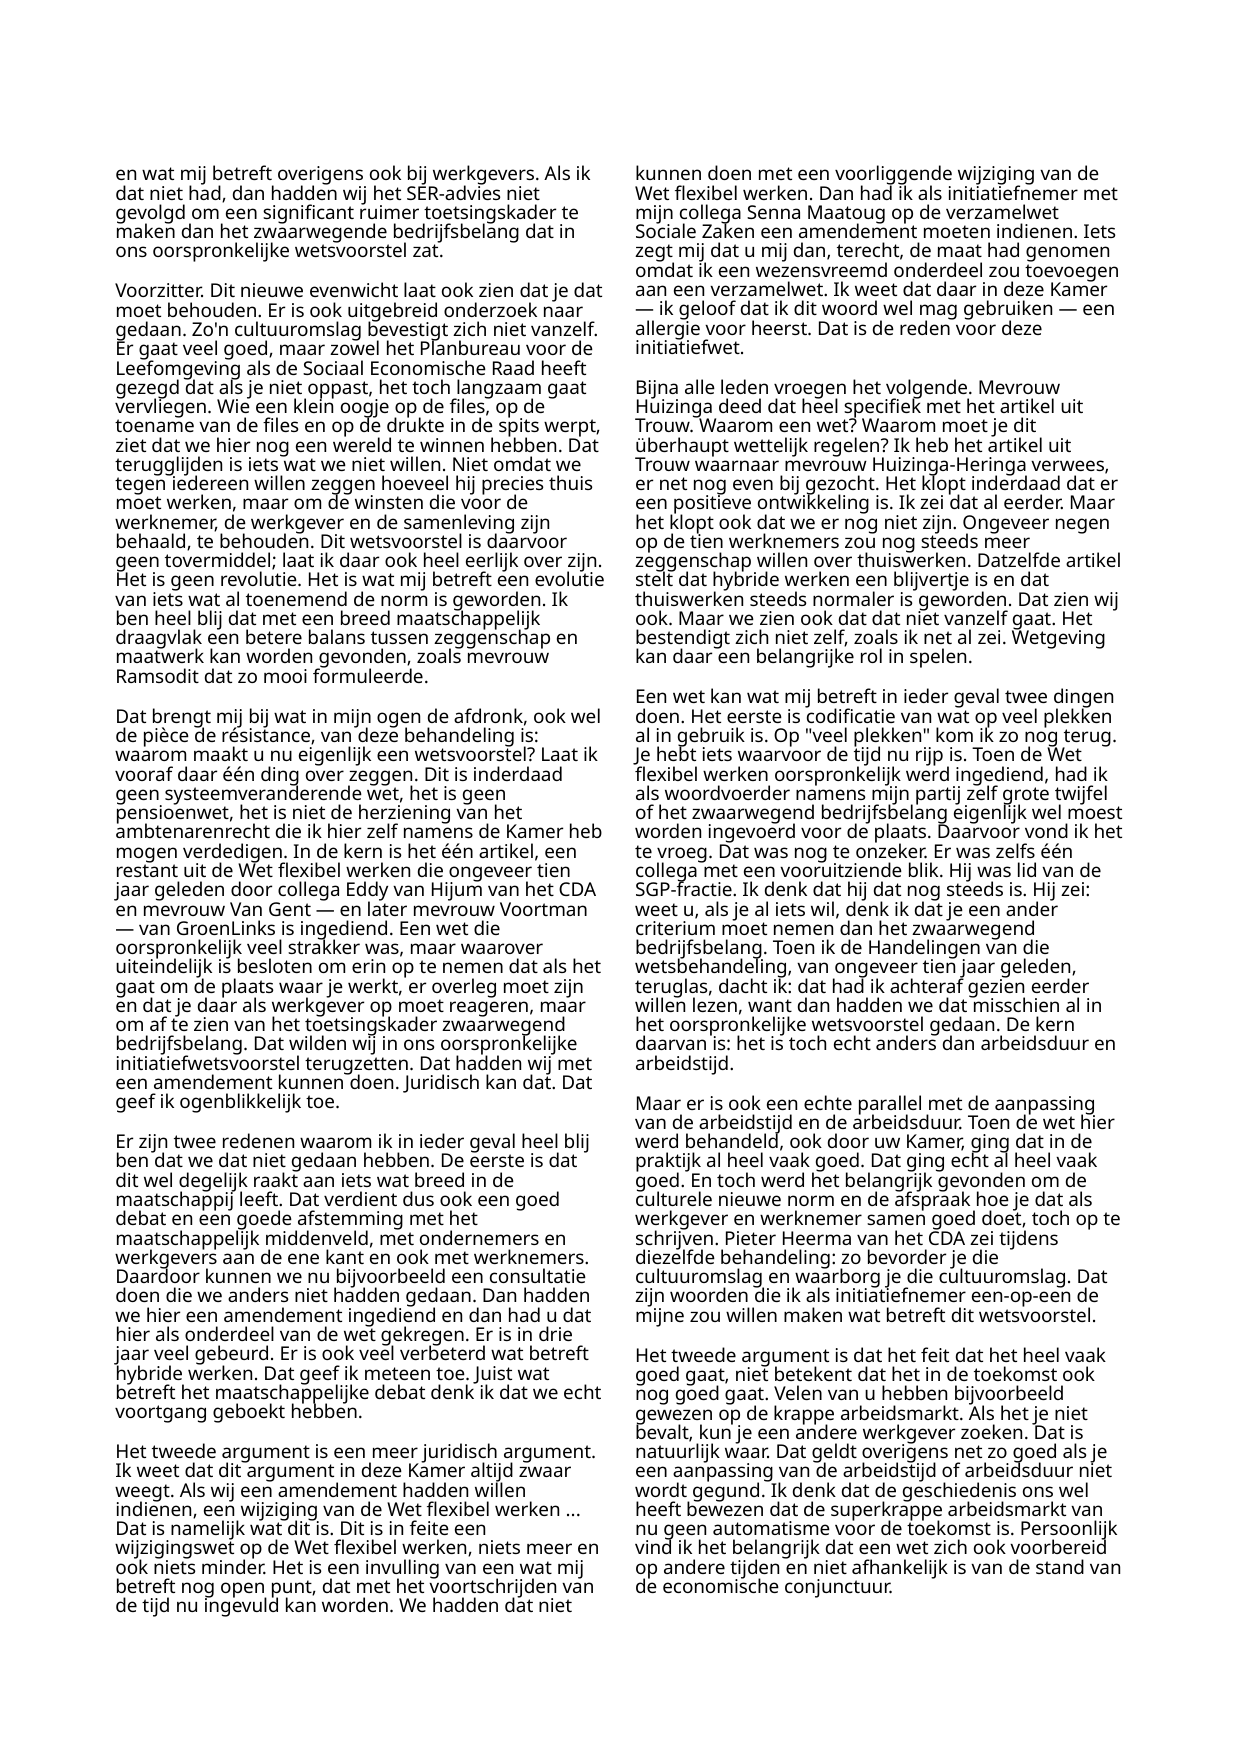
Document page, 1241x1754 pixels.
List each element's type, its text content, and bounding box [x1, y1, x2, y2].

text Bijna alle leden vroegen het volgende. Mevrouw Huizinga deed dat heel specifiek met het artikel uit Trouw. Waarom een wet? Waarom moet je dit überhaupt wettelijk regelen? Ik heb het artikel uit Trouw waarnaar mevrouw Huizinga-Heringa verwees, er net nog even bij gezocht. Het klopt inderdaad dat er een positieve ontwikkeling is. Ik zei dat al eerder. Maar het klopt ook dat we er nog niet zijn. Ongeveer negen op de tien werknemers zou nog steeds meer zeggenschap willen over thuiswerken. Datzelfde artikel stelt dat hybride werken een blijvertje is en dat thuiswerken steeds normaler is geworden. Dat zien wij ook. Maar we zien ook dat dat niet vanzelf gaat. Het bestendigt zich niet zelf, zoals ik net al zei. Wetgeving kan daar een belangrijke rol in spelen. [635, 379, 1125, 668]
text Het tweede argument is dat het feit dat het heel vaak goed gaat, niet betekent dat het in de toekomst ook nog goed gaat. Velen van u hebben bijvoorbeeld gewezen op de krappe arbeidsmarkt. Als het je niet bevalt, kun je een andere werkgever zoeken. Dat is natuurlijk waar. Dat geldt overigens net zo goed als je een aanpassing van de arbeidstijd of arbeidsduur niet wordt gegund. Ik denk dat de geschiedenis ons wel heeft bewezen dat de superkrappe arbeidsmarkt van nu geen automatisme voor de toekomst is. Persoonlijk vind ik het belangrijk dat een wet zich ook voorbereid op andere tijden en niet afhankelijk is van de stand van de economische conjunctuur. [635, 1347, 1125, 1597]
text Dat brengt mij bij wat in mijn ogen de afdronk, ook wel de pièce de résistance, van deze behandeling is: waarom maakt u nu eigenlijk een wetsvoorstel? Laat ik vooraf daar één ding over zeggen. Dit is inderdaad geen systeemveranderende wet, het is geen pensioenwet, het is niet de herziening van het ambtenarenrecht die ik hier zelf namens de Kamer heb mogen verdedigen. In de kern is het één artikel, een restant uit de Wet flexibel werken die ongeveer tien jaar geleden door collega Eddy van Hijum van het CDA en mevrouw Van Gent — en later mevrouw Voortman — van GroenLinks is ingediend. Een wet die oorspronkelijk veel strakker was, maar waarover uiteindelijk is besloten om erin op te nemen dat als het gaat om de plaats waar je werkt, er overleg moet zijn en dat je daar als werkgever op moet reageren, maar om af te zien van het toetsingskader zwaarwegend bedrijfsbelang. Dat wilden wij in ons oorspronkelijke initiatiefwetsvoorstel terugzetten. Dat hadden wij met een amendement kunnen doen. Juridisch kan dat. Dat geef ik ogenblikkelijk toe. [115, 708, 605, 1112]
text Voorzitter. Dit nieuwe evenwicht laat ook zien dat je dat moet behouden. Er is ook uitgebreid onderzoek naar gedaan. Zo'n cultuuromslag bevestigt zich niet vanzelf. Er gaat veel goed, maar zowel het Planbureau voor de Leefomgeving als de Sociaal Economische Raad heeft gezegd dat als je niet oppast, het toch langzaam gaat vervliegen. Wie een klein oogje op de files, op de toename van de files en op de drukte in de spits werpt, ziet dat we hier nog een wereld te winnen hebben. Dat terugglijden is iets wat we niet willen. Niet omdat we tegen iedereen willen zeggen hoeveel hij precies thuis moet werken, maar om de winsten die voor de werknemer, de werkgever en de samenleving zijn behaald, te behouden. Dit wetsvoorstel is daarvoor geen tovermiddel; laat ik daar ook heel eerlijk over zijn. Het is geen revolutie. Het is wat mij betreft een evolutie van iets wat al toenemend de norm is geworden. Ik ben heel blij dat met een breed maatschappelijk draagvlak een betere balans tussen zeggenschap en maatwerk kan worden gevonden, zoals mevrouw Ramsodit dat zo mooi formuleerde. [115, 282, 605, 687]
text Er zijn twee redenen waarom ik in ieder geval heel blij ben dat we dat niet gedaan hebben. De eerste is dat dit wel degelijk raakt aan iets wat breed in de maatschappij leeft. Dat verdient dus ook een goed debat en een goede afstemming met het maatschappelijk middenveld, met ondernemers en werkgevers aan de ene kant en ook met werknemers. Daardoor kunnen we nu bijvoorbeeld een consultatie doen die we anders niet hadden gedaan. Dan hadden we hier een amendement ingediend en dan had u dat hier als onderdeel van de wet gekregen. Er is in drie jaar veel gebeurd. Er is ook veel verbeterd wat betreft hybride werken. Dat geef ik meteen toe. Juist wat betreft het maatschappelijke debat denk ik dat we echt voortgang geboekt hebben. [115, 1133, 605, 1422]
text en wat mij betreft overigens ook bij werkgevers. Als ik dat niet had, dan hadden wij het SER-advies niet gevolgd om een significant ruimer toetsingskader te maken dan het zwaarwegende bedrijfsbelang dat in ons oorspronkelijke wetsvoorstel zat. [115, 165, 605, 262]
text Maar er is ook een echte parallel met de aanpassing van de arbeidstijd en de arbeidsduur. Toen de wet hier werd behandeld, ook door uw Kamer, ging dat in de praktijk al heel vaak goed. Dat ging echt al heel vaak goed. En toch werd het belangrijk gevonden om de culturele nieuwe norm en de afspraak hoe je dat als werkgever en werknemer samen goed doet, toch op te schrijven. Pieter Heerma van het CDA zei tijdens diezelfde behandeling: zo bevorder je die cultuuromslag en waarborg je die cultuuromslag. Dat zijn woorden die ik als initiatiefnemer een-op-een de mijne zou willen maken wat betreft dit wetsvoorstel. [635, 1095, 1125, 1326]
text Het tweede argument is een meer juridisch argument. Ik weet dat dit argument in deze Kamer altijd zwaar weegt. Als wij een amendement hadden willen indienen, een wijziging van de Wet flexibel werken ... Dat is namelijk wat dit is. Dit is in feite een wijzigingswet op de Wet flexibel werken, niets meer en ook niets minder. Het is een invulling van een wat mij betreft nog open punt, dat met het voortschrijden van de tijd nu ingevuld kan worden. We hadden dat niet [115, 1443, 605, 1616]
text Een wet kan wat mij betreft in ieder geval twee dingen doen. Het eerste is codificatie van wat op veel plekken al in gebruik is. Op "veel plekken" kom ik zo nog terug. Je hebt iets waarvoor de tijd nu rijp is. Toen de Wet flexibel werken oorspronkelijk werd ingediend, had ik als woordvoerder namens mijn partij zelf grote twijfel of het zwaarwegend bedrijfsbelang eigenlijk wel moest worden ingevoerd voor de plaats. Daarvoor vond ik het te vroeg. Dat was nog te onzeker. Er was zelfs één collega met een vooruitziende blik. Hij was lid van de SGP-fractie. Ik denk dat hij dat nog steeds is. Hij zei: weet u, als je al iets wil, denk ik dat je een ander criterium moet nemen dan het zwaarwegend bedrijfsbelang. Toen ik de Handelingen van die wetsbehandeling, van ongeveer tien jaar geleden, teruglas, dacht ik: dat had ik achteraf gezien eerder willen lezen, want dan hadden we dat misschien al in het oorspronkelijke wetsvoorstel gedaan. De kern daarvan is: het is toch echt anders dan arbeidsduur en arbeidstijd. [635, 688, 1125, 1074]
text kunnen doen met een voorliggende wijziging van de Wet flexibel werken. Dan had ik als initiatiefnemer met mijn collega Senna Maatoug op de verzamelwet Sociale Zaken een amendement moeten indienen. Iets zegt mij dat u mij dan, terecht, de maat had genomen omdat ik een wezensvreemd onderdeel zou toevoegen aan een verzamelwet. Ik weet dat daar in deze Kamer — ik geloof dat ik dit woord wel mag gebruiken — een allergie voor heerst. Dat is de reden voor deze initiatiefwet. [635, 165, 1125, 358]
